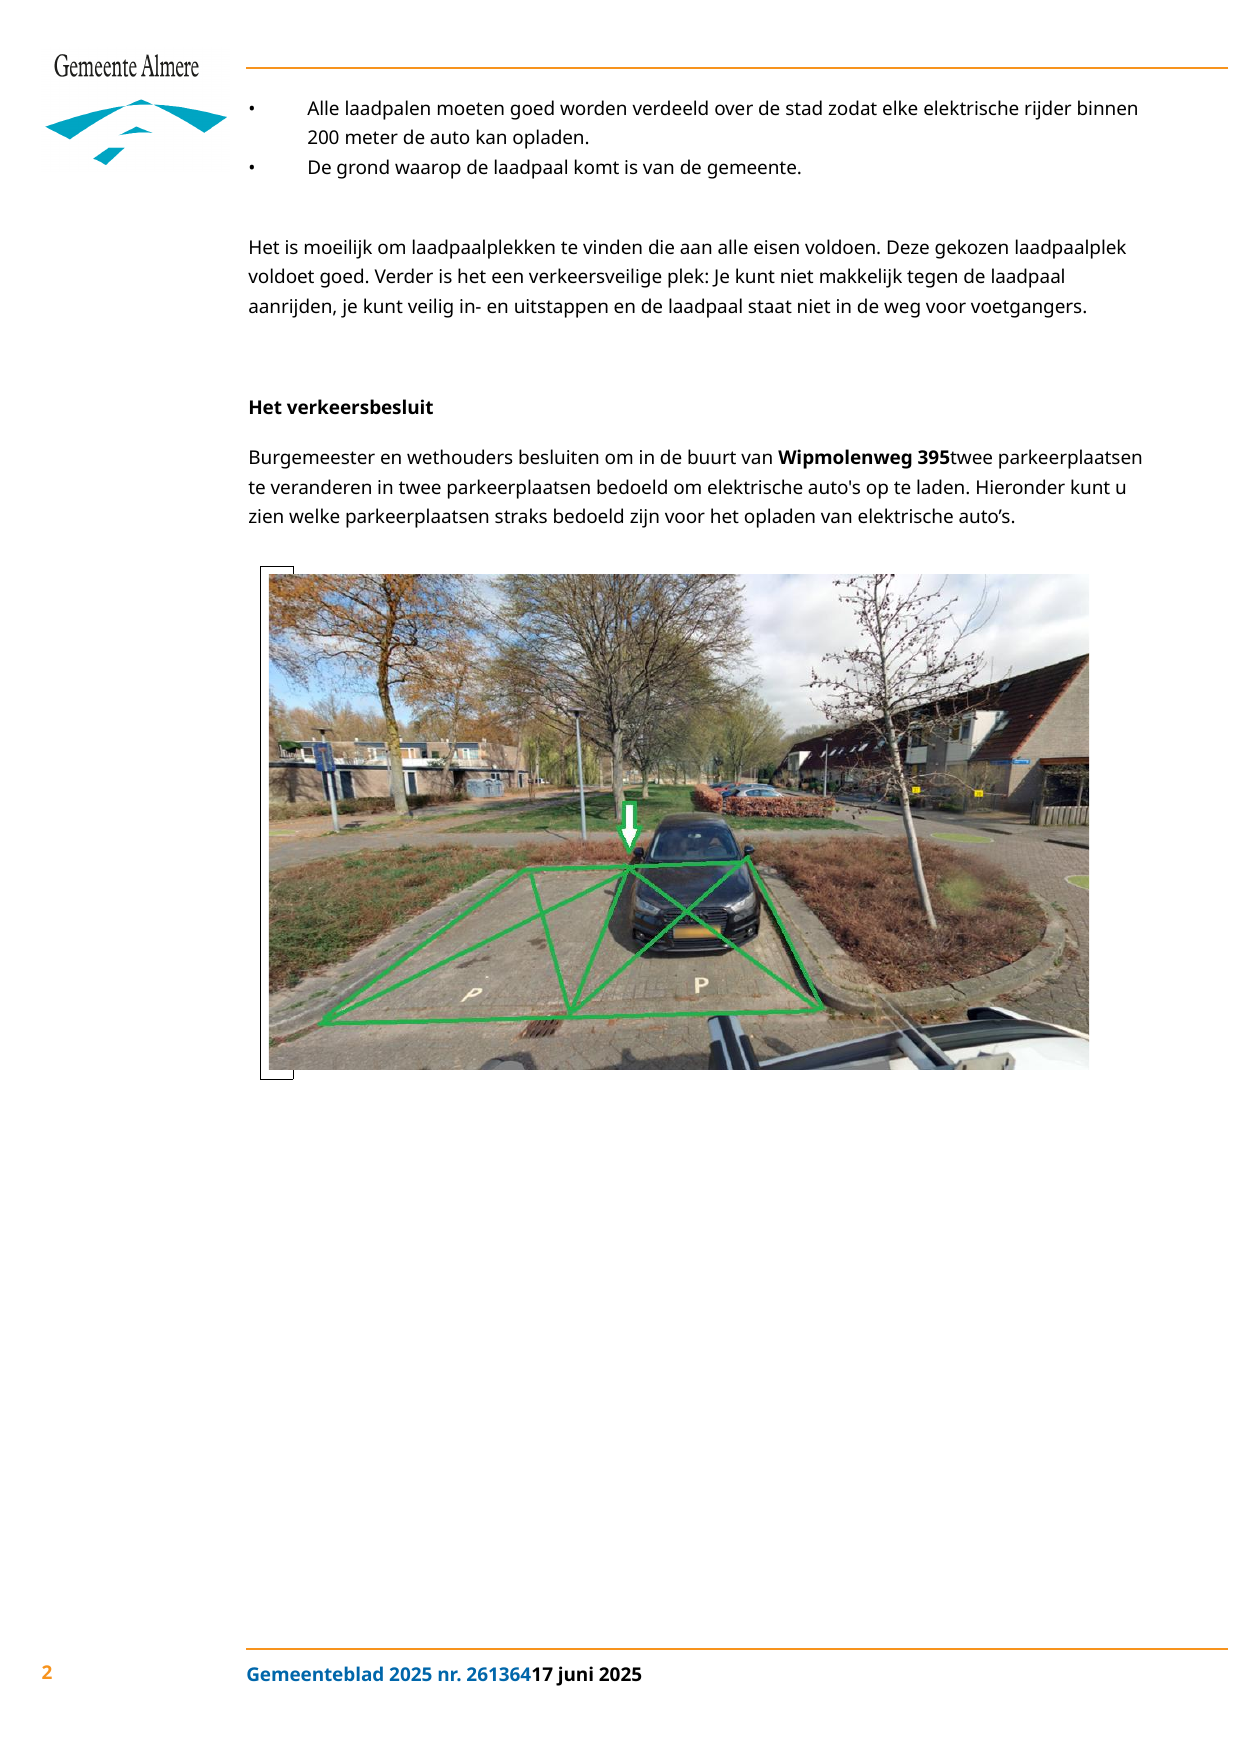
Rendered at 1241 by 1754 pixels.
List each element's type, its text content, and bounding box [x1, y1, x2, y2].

picture [41, 47, 231, 172]
list Alle laadpalen moeten goed worden verdeeld over de stad zodat elke elektrische rijder binnen 200 meter de auto kan opladen. [248, 95, 1152, 150]
list De grond waarop de laadpaal komt is van de gemeente. [248, 154, 1152, 180]
text Het verkeersbesluit [248, 394, 1152, 420]
picture [268, 574, 1090, 1070]
text Het is moeilijk om laadpaalplekken te vinden die aan alle eisen voldoen. Deze gekozen laadpaalplek voldoet goed. Verder is het een verkeersveilige plek: Je kunt niet makkelijk tegen de laadpaal aanrijden, je kunt veilig in- en uitstappen en de laadpaal staat niet in de weg voor voetgangers. [248, 234, 1152, 319]
text Burgemeester en wethouders besluiten om in de buurt van Wipmolenweg 395twee parkeerplaatsen te veranderen in twee parkeerplaatsen bedoeld om elektrische auto's op te laden. Hieronder kunt u zien welke parkeerplaatsen straks bedoeld zijn voor het opladen van elektrische auto’s. [248, 444, 1152, 529]
